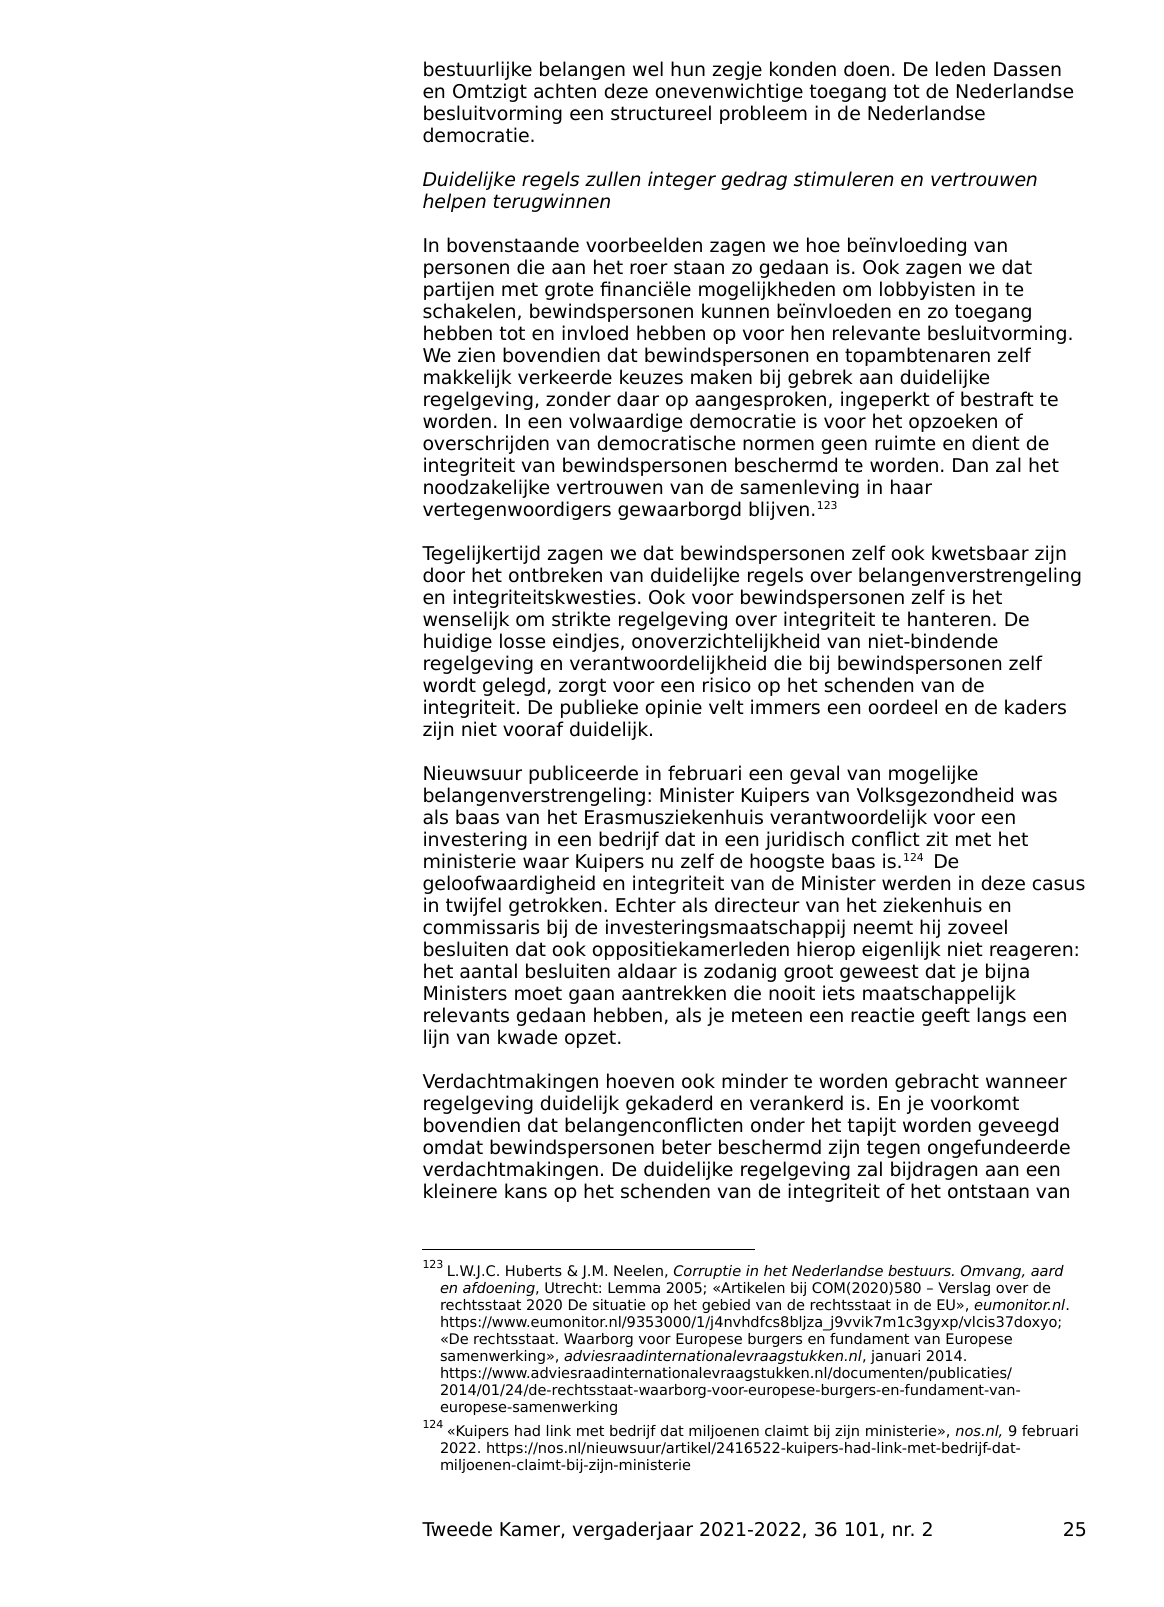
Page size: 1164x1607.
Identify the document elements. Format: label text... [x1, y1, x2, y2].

text bestuurlijke belangen wel hun zegje konden doen. De leden Dassen en Omtzigt achten deze onevenwichtige toegang tot de Nederlandse besluitvorming een structureel probleem in de Nederlandse democratie. [422, 59, 1087, 147]
subtitle Duidelijke regels zullen integer gedrag stimuleren en vertrouwen helpen terugwinnen [422, 169, 1087, 213]
text Verdachtmakingen hoeven ook minder te worden gebracht wanneer regelgeving duidelijk gekaderd en verankerd is. En je voorkomt bovendien dat belangenconflicten onder het tapijt worden geveegd omdat bewindspersonen beter beschermd zijn tegen ongefundeerde verdachtmakingen. De duidelijke regelgeving zal bijdragen aan een kleinere kans op het schenden van de integriteit of het ontstaan van [422, 1071, 1087, 1203]
text In bovenstaande voorbeelden zagen we hoe beïnvloeding van personen die aan het roer staan zo gedaan is. Ook zagen we dat partijen met grote financiële mogelijkheden om lobbyisten in te schakelen, bewindspersonen kunnen beïnvloeden en zo toegang hebben tot en invloed hebben op voor hen relevante besluitvorming. We zien bovendien dat bewindspersonen en topambtenaren zelf makkelijk verkeerde keuzes maken bij gebrek aan duidelijke regelgeving, zonder daar op aangesproken, ingeperkt of bestraft te worden. In een volwaardige democratie is voor het opzoeken of overschrijden van democratische normen geen ruimte en dient de integriteit van bewindspersonen beschermd te worden. Dan zal het noodzakelijke vertrouwen van de samenleving in haar vertegenwoordigers gewaarborgd blijven. [422, 235, 1087, 521]
text L.W.J.C. Huberts & J.M. Neelen, Corruptie in het Nederlandse bestuurs. Omvang, aard en afdoening, Utrecht: Lemma 2005; «Artikelen bij COM(2020)580 – Verslag over de rechtsstaat 2020 De situatie op het gebied van de rechtsstaat in de EU», eumonitor.nl. https://www.eumonitor.nl/9353000/1/j4nvhdfcs8bljza_j9vvik7m1c3gyxp/vlcis37doxyo; «De rechtsstaat. Waarborg voor Europese burgers en fundament van Europese samenwerking», adviesraadinternationalevraagstukken.nl, januari 2014. https://www.adviesraadinternationalevraagstukken.nl/documenten/publicaties/2014/01/24/de-rechtsstaat-waarborg-voor-europese-burgers-en-fundament-van-europese-samenwerking [422, 1258, 1087, 1416]
text «Kuipers had link met bedrijf dat miljoenen claimt bij zijn ministerie», nos.nl, 9 februari 2022. https://nos.nl/nieuwsuur/artikel/2416522-kuipers-had-link-met-bedrijf-dat-miljoenen-claimt-bij-zijn-ministerie [422, 1418, 1087, 1474]
text Tegelijkertijd zagen we dat bewindspersonen zelf ook kwetsbaar zijn door het ontbreken van duidelijke regels over belangenverstrengeling en integriteitskwesties. Ook voor bewindspersonen zelf is het wenselijk om strikte regelgeving over integriteit te hanteren. De huidige losse eindjes, onoverzichtelijkheid van niet-bindende regelgeving en verantwoordelijkheid die bij bewindspersonen zelf wordt gelegd, zorgt voor een risico op het schenden van de integriteit. De publieke opinie velt immers een oordeel en de kaders zijn niet vooraf duidelijk. [422, 543, 1087, 741]
text Nieuwsuur publiceerde in februari een geval van mogelijke belangenverstrengeling: Minister Kuipers van Volksgezondheid was als baas van het Erasmusziekenhuis verantwoordelijk voor een investering in een bedrijf dat in een juridisch conflict zit met het ministerie waar Kuipers nu zelf de hoogste baas is. De geloofwaardigheid en integriteit van de Minister werden in deze casus in twijfel getrokken. Echter als directeur van het ziekenhuis en commissaris bij de investeringsmaatschappij neemt hij zoveel besluiten dat ook oppositiekamerleden hierop eigenlijk niet reageren: het aantal besluiten aldaar is zodanig groot geweest dat je bijna Ministers moet gaan aantrekken die nooit iets maatschappelijk relevants gedaan hebben, als je meteen een reactie geeft langs een lijn van kwade opzet. [422, 763, 1087, 1049]
